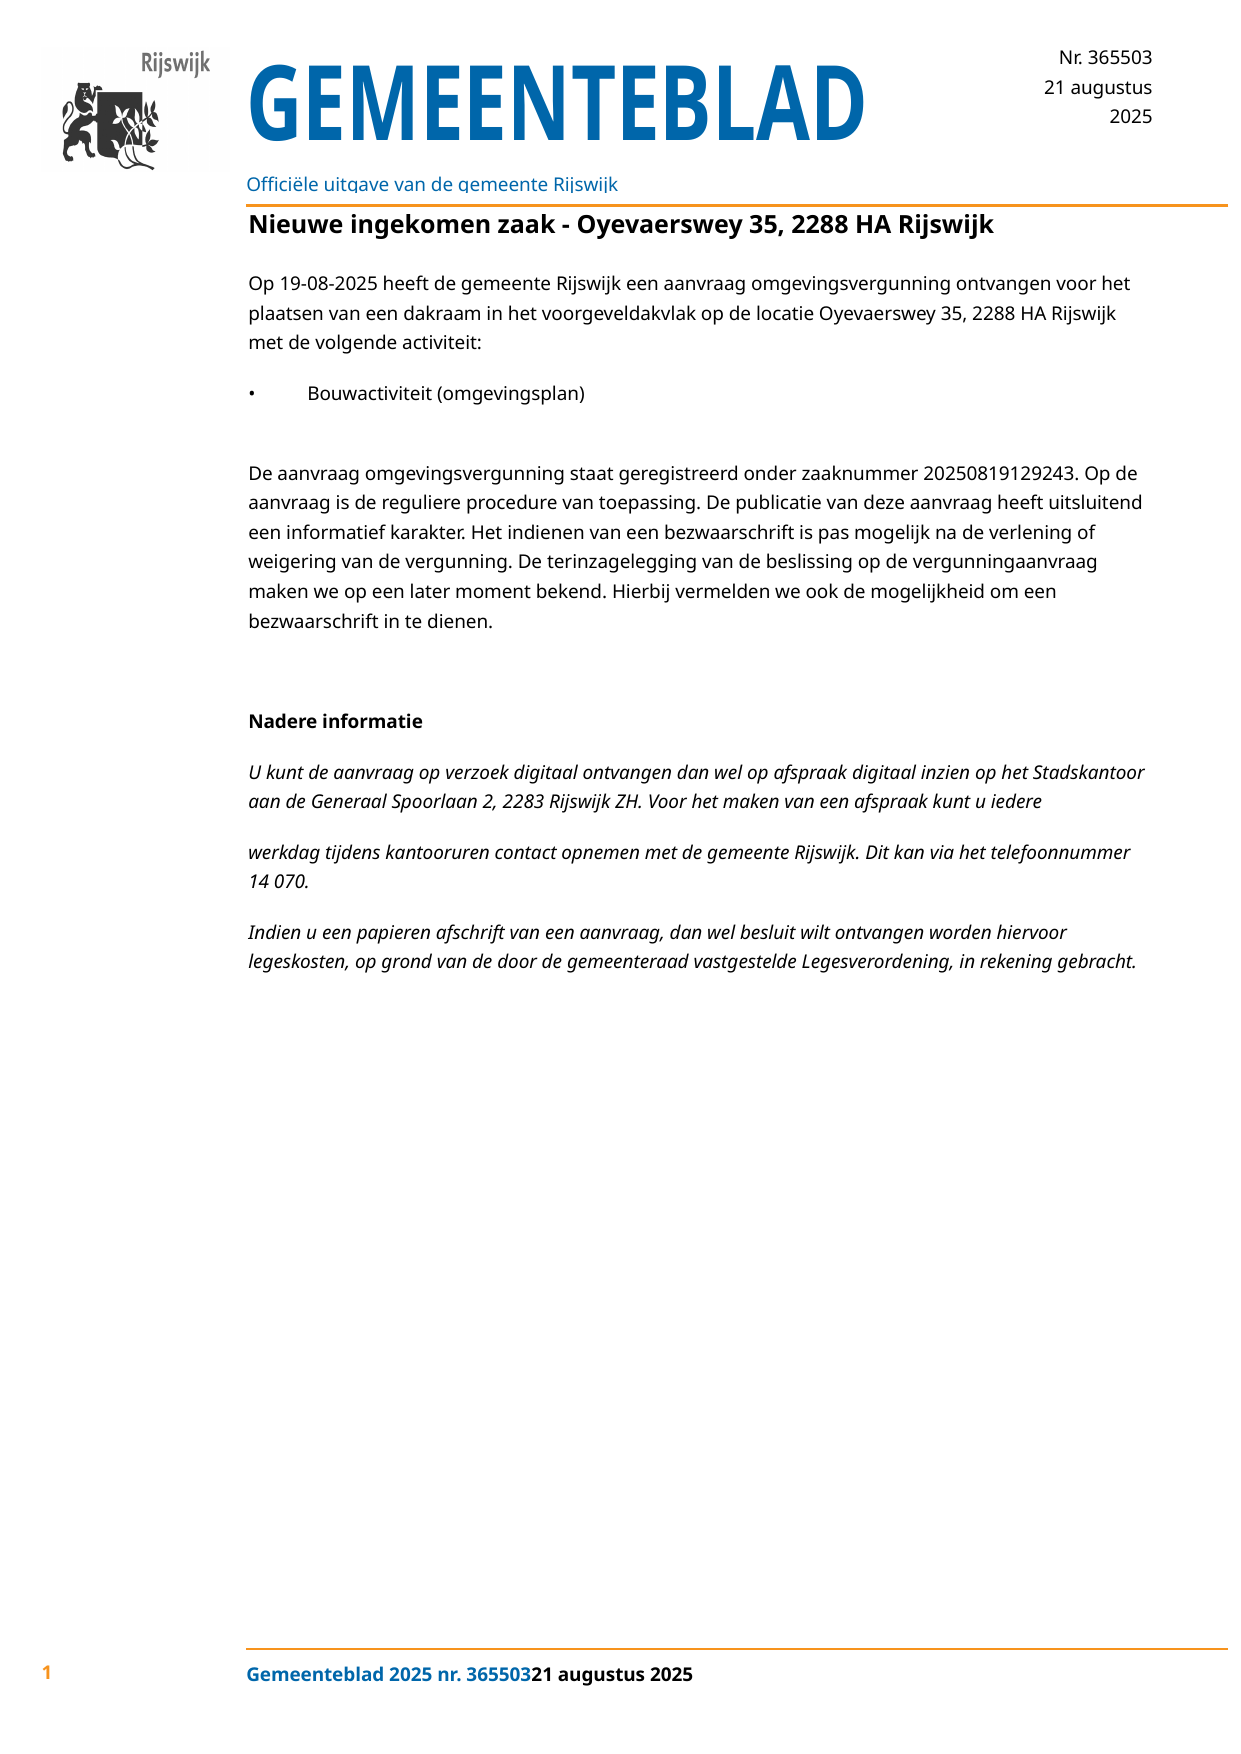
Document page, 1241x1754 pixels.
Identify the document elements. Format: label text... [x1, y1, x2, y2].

text Nadere informatie [248, 709, 1152, 734]
text De aanvraag omgevingsvergunning staat geregistreerd onder zaaknummer 20250819129243. Op de aanvraag is de reguliere procedure van toepassing. De publicatie van deze aanvraag heeft uitsluitend een informatief karakter. Het indienen van een bezwaarschrift is pas mogelijk na de verlening of weigering van de vergunning. De terinzagelegging van de beslissing op de vergunningaanvraag maken we op een later moment bekend. Hierbij vermelden we ook de mogelijkheid om een bezwaarschrift in te dienen. [248, 460, 1152, 633]
text Op 19-08-2025 heeft de gemeente Rijswijk een aanvraag omgevingsvergunning ontvangen voor het plaatsen van een dakraam in het voorgeveldakvlak op de locatie Oyevaerswey 35, 2288 HA Rijswijk met de volgende activiteit: [248, 270, 1152, 355]
list Bouwactiviteit (omgevingsplan) [248, 380, 1152, 406]
text U kunt de aanvraag op verzoek digitaal ontvangen dan wel op afspraak digitaal inzien op het Stadskantoor aan de Generaal Spoorlaan 2, 2283 Rijswijk ZH. Voor het maken van een afspraak kunt u iedere [248, 759, 1152, 814]
text Nieuwe ingekomen zaak - Oyevaerswey 35, 2288 HA Rijswijk [248, 207, 1152, 241]
text werkdag tijdens kantooruren contact opnemen met de gemeente Rijswijk. Dit kan via het telefoonnummer 14 070. [248, 839, 1152, 894]
picture [41, 47, 231, 172]
text Indien u een papieren afschrift van een aanvraag, dan wel besluit wilt ontvangen worden hiervoor legeskosten, op grond van de door de gemeenteraad vastgestelde Legesverordening, in rekening gebracht. [248, 919, 1152, 974]
